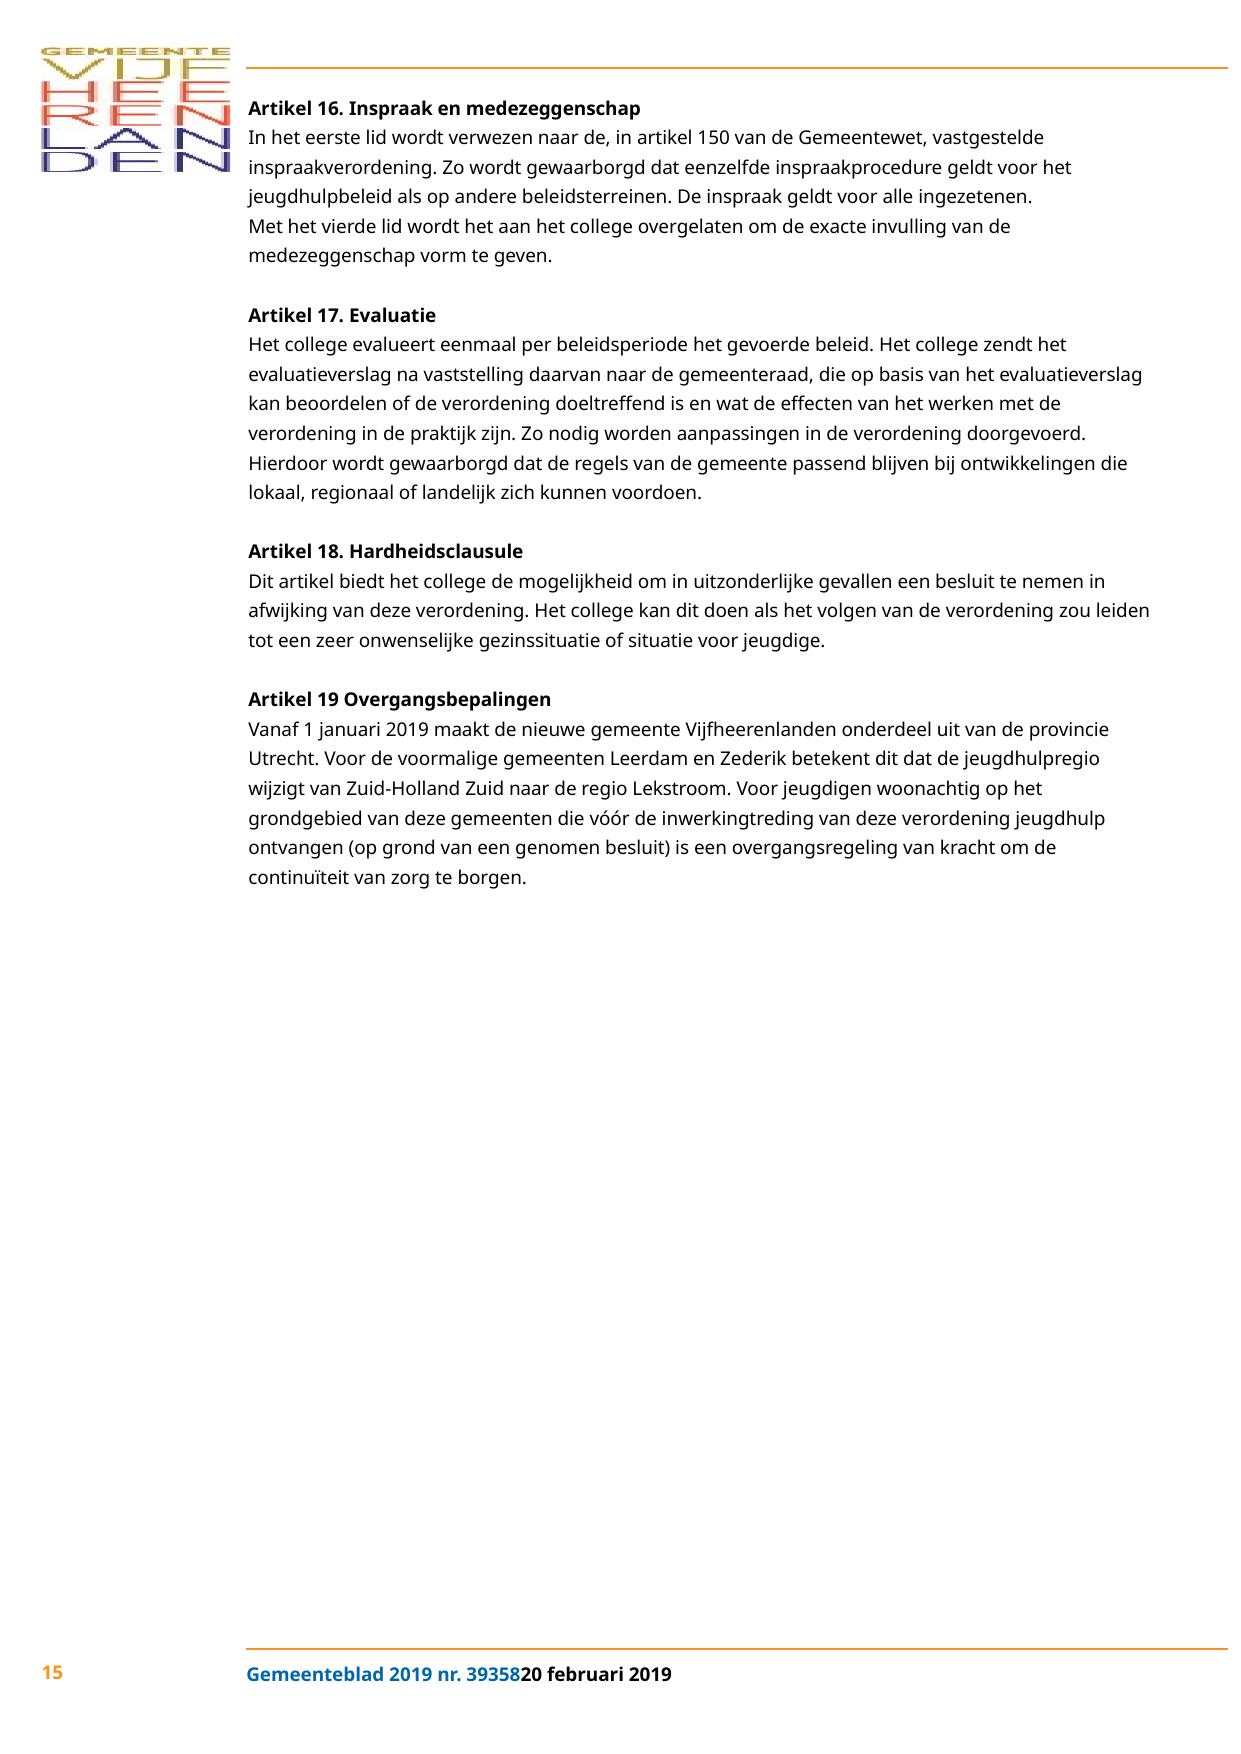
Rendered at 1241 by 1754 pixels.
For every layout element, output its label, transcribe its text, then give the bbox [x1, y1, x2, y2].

text Dit artikel biedt het college de mogelijkheid om in uitzonderlijke gevallen een besluit te nemen in afwijking van deze verordening. Het college kan dit doen als het volgen van de verordening zou leiden tot een zeer onwenselijke gezinssituatie of situatie voor jeugdige. [248, 568, 1152, 653]
text Artikel 17. Evaluatie [248, 302, 1152, 328]
text Het college evalueert eenmaal per beleidsperiode het gevoerde beleid. Het college zendt het evaluatieverslag na vaststelling daarvan naar de gemeenteraad, die op basis van het evaluatieverslag kan beoordelen of de verordening doeltreffend is en wat de effecten van het werken met de verordening in de praktijk zijn. Zo nodig worden aanpassingen in de verordening doorgevoerd. Hierdoor wordt gewaarborgd dat de regels van de gemeente passend blijven bij ontwikkelingen die lokaal, regionaal of landelijk zich kunnen voordoen. [248, 331, 1152, 505]
text Artikel 16. Inspraak en medezeggenschap [248, 95, 1152, 121]
text Vanaf 1 januari 2019 maakt de nieuwe gemeente Vijfheerenlanden onderdeel uit van de provincie Utrecht. Voor de voormalige gemeenten Leerdam en Zederik betekent dit dat de jeugdhulpregio wijzigt van Zuid-Holland Zuid naar de regio Lekstroom. Voor jeugdigen woonachtig op het grondgebied van deze gemeenten die vóór de inwerkingtreding van deze verordening jeugdhulp ontvangen (op grond van een genomen besluit) is een overgangsregeling van kracht om de continuïteit van zorg te borgen. [248, 716, 1152, 890]
text Met het vierde lid wordt het aan het college overgelaten om de exacte invulling van de medezeggenschap vorm te geven. [248, 213, 1152, 268]
text In het eerste lid wordt verwezen naar de, in artikel 150 van de Gemeentewet, vastgestelde inspraakverordening. Zo wordt gewaarborgd dat eenzelfde inspraakprocedure geldt voor het jeugdhulpbeleid als op andere beleidsterreinen. De inspraak geldt voor alle ingezetenen. [248, 124, 1152, 209]
text Artikel 19 Overgangsbepalingen [248, 686, 1152, 712]
picture [41, 47, 231, 172]
text Artikel 18. Hardheidsclausule [248, 538, 1152, 564]
